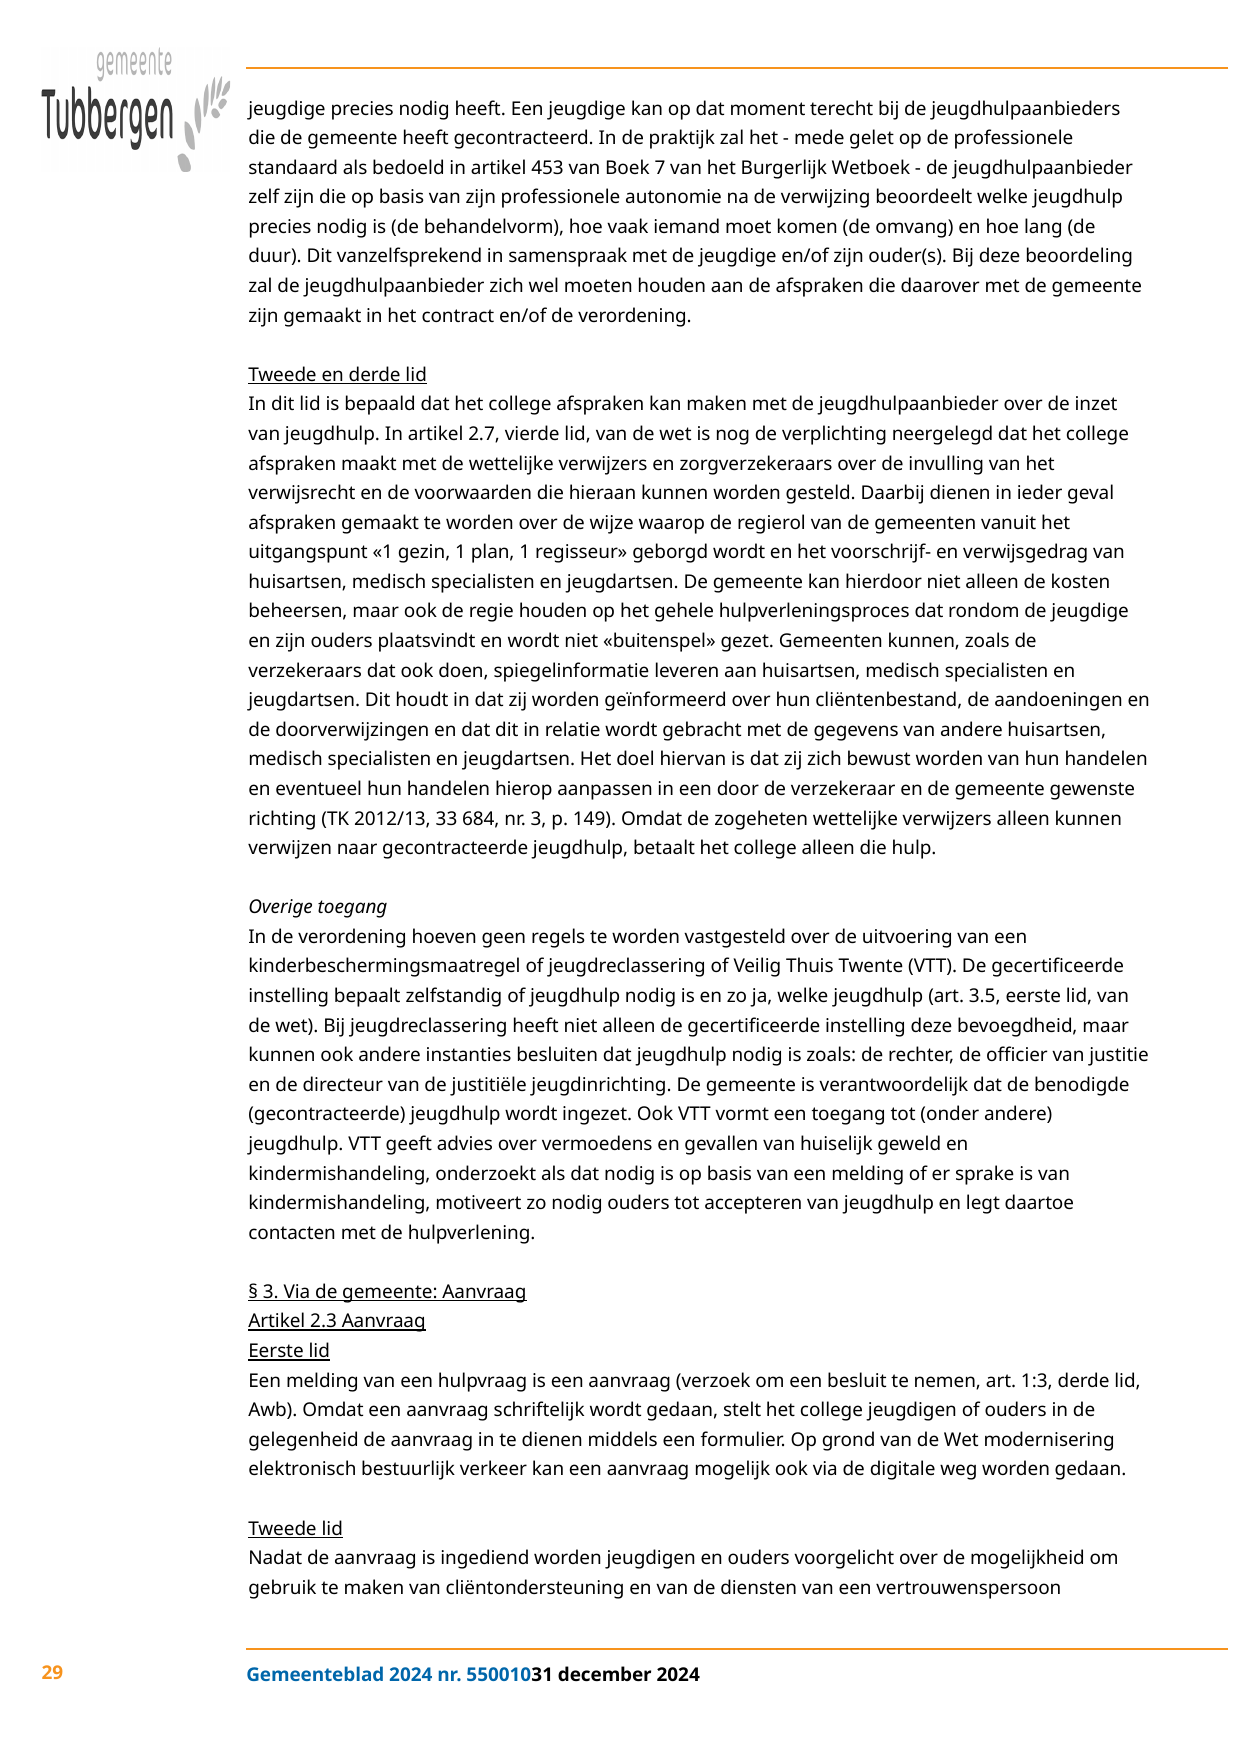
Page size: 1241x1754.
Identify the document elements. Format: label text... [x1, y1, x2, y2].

text Artikel 2.3 Aanvraag [248, 1308, 1152, 1333]
text In dit lid is bepaald dat het college afspraken kan maken met de jeugdhulpaanbieder over de inzet van jeugdhulp. In artikel 2.7, vierde lid, van de wet is nog de verplichting neergelegd dat het college afspraken maakt met de wettelijke verwijzers en zorgverzekeraars over de invulling van het verwijsrecht en de voorwaarden die hieraan kunnen worden gesteld. Daarbij dienen in ieder geval afspraken gemaakt te worden over de wijze waarop de regierol van de gemeenten vanuit het uitgangspunt «1 gezin, 1 plan, 1 regisseur» geborgd wordt en het voorschrijf- en verwijsgedrag van huisartsen, medisch specialisten en jeugdartsen. De gemeente kan hierdoor niet alleen de kosten beheersen, maar ook de regie houden op het gehele hulpverleningsproces dat rondom de jeugdige en zijn ouders plaatsvindt en wordt niet «buitenspel» gezet. Gemeenten kunnen, zoals de verzekeraars dat ook doen, spiegelinformatie leveren aan huisartsen, medisch specialisten en jeugdartsen. Dit houdt in dat zij worden geïnformeerd over hun cliëntenbestand, de aandoeningen en de doorverwijzingen en dat dit in relatie wordt gebracht met de gegevens van andere huisartsen, medisch specialisten en jeugdartsen. Het doel hiervan is dat zij zich bewust worden van hun handelen en eventueel hun handelen hierop aanpassen in een door de verzekeraar en de gemeente gewenste richting (TK 2012/13, 33 684, nr. 3, p. 149). Omdat de zogeheten wettelijke verwijzers alleen kunnen verwijzen naar gecontracteerde jeugdhulp, betaalt het college alleen die hulp. [248, 391, 1152, 860]
text Tweede en derde lid [248, 361, 1152, 387]
text § 3. Via de gemeente: Aanvraag [248, 1278, 1152, 1304]
text jeugdige precies nodig heeft. Een jeugdige kan op dat moment terecht bij de jeugdhulpaanbieders die de gemeente heeft gecontracteerd. In de praktijk zal het - mede gelet op de professionele standaard als bedoeld in artikel 453 van Boek 7 van het Burgerlijk Wetboek - de jeugdhulpaanbieder zelf zijn die op basis van zijn professionele autonomie na de verwijzing beoordeelt welke jeugdhulp precies nodig is (de behandelvorm), hoe vaak iemand moet komen (de omvang) en hoe lang (de duur). Dit vanzelfsprekend in samenspraak met de jeugdige en/of zijn ouder(s). Bij deze beoordeling zal de jeugdhulpaanbieder zich wel moeten houden aan de afspraken die daarover met de gemeente zijn gemaakt in het contract en/of de verordening. [248, 95, 1152, 328]
text Overige toegang [248, 893, 1152, 919]
text Eerste lid [248, 1337, 1152, 1363]
text In de verordening hoeven geen regels te worden vastgesteld over de uitvoering van een kinderbeschermingsmaatregel of jeugdreclassering of Veilig Thuis Twente (VTT). De gecertificeerde instelling bepaalt zelfstandig of jeugdhulp nodig is en zo ja, welke jeugdhulp (art. 3.5, eerste lid, van de wet). Bij jeugdreclassering heeft niet alleen de gecertificeerde instelling deze bevoegdheid, maar kunnen ook andere instanties besluiten dat jeugdhulp nodig is zoals: de rechter, de officier van justitie en de directeur van de justitiële jeugdinrichting. De gemeente is verantwoordelijk dat de benodigde (gecontracteerde) jeugdhulp wordt ingezet. Ook VTT vormt een toegang tot (onder andere) jeugdhulp. VTT geeft advies over vermoedens en gevallen van huiselijk geweld en kindermishandeling, onderzoekt als dat nodig is op basis van een melding of er sprake is van kindermishandeling, motiveert zo nodig ouders tot accepteren van jeugdhulp en legt daartoe contacten met de hulpverlening. [248, 923, 1152, 1245]
picture [41, 47, 231, 172]
text Tweede lid [248, 1515, 1152, 1541]
text Nadat de aanvraag is ingediend worden jeugdigen en ouders voorgelicht over de mogelijkheid om gebruik te maken van cliëntondersteuning en van de diensten van een vertrouwenspersoon [248, 1544, 1152, 1600]
text Een melding van een hulpvraag is een aanvraag (verzoek om een besluit te nemen, art. 1:3, derde lid, Awb). Omdat een aanvraag schriftelijk wordt gedaan, stelt het college jeugdigen of ouders in de gelegenheid de aanvraag in te dienen middels een formulier. Op grond van de Wet modernisering elektronisch bestuurlijk verkeer kan een aanvraag mogelijk ook via de digitale weg worden gedaan. [248, 1367, 1152, 1481]
